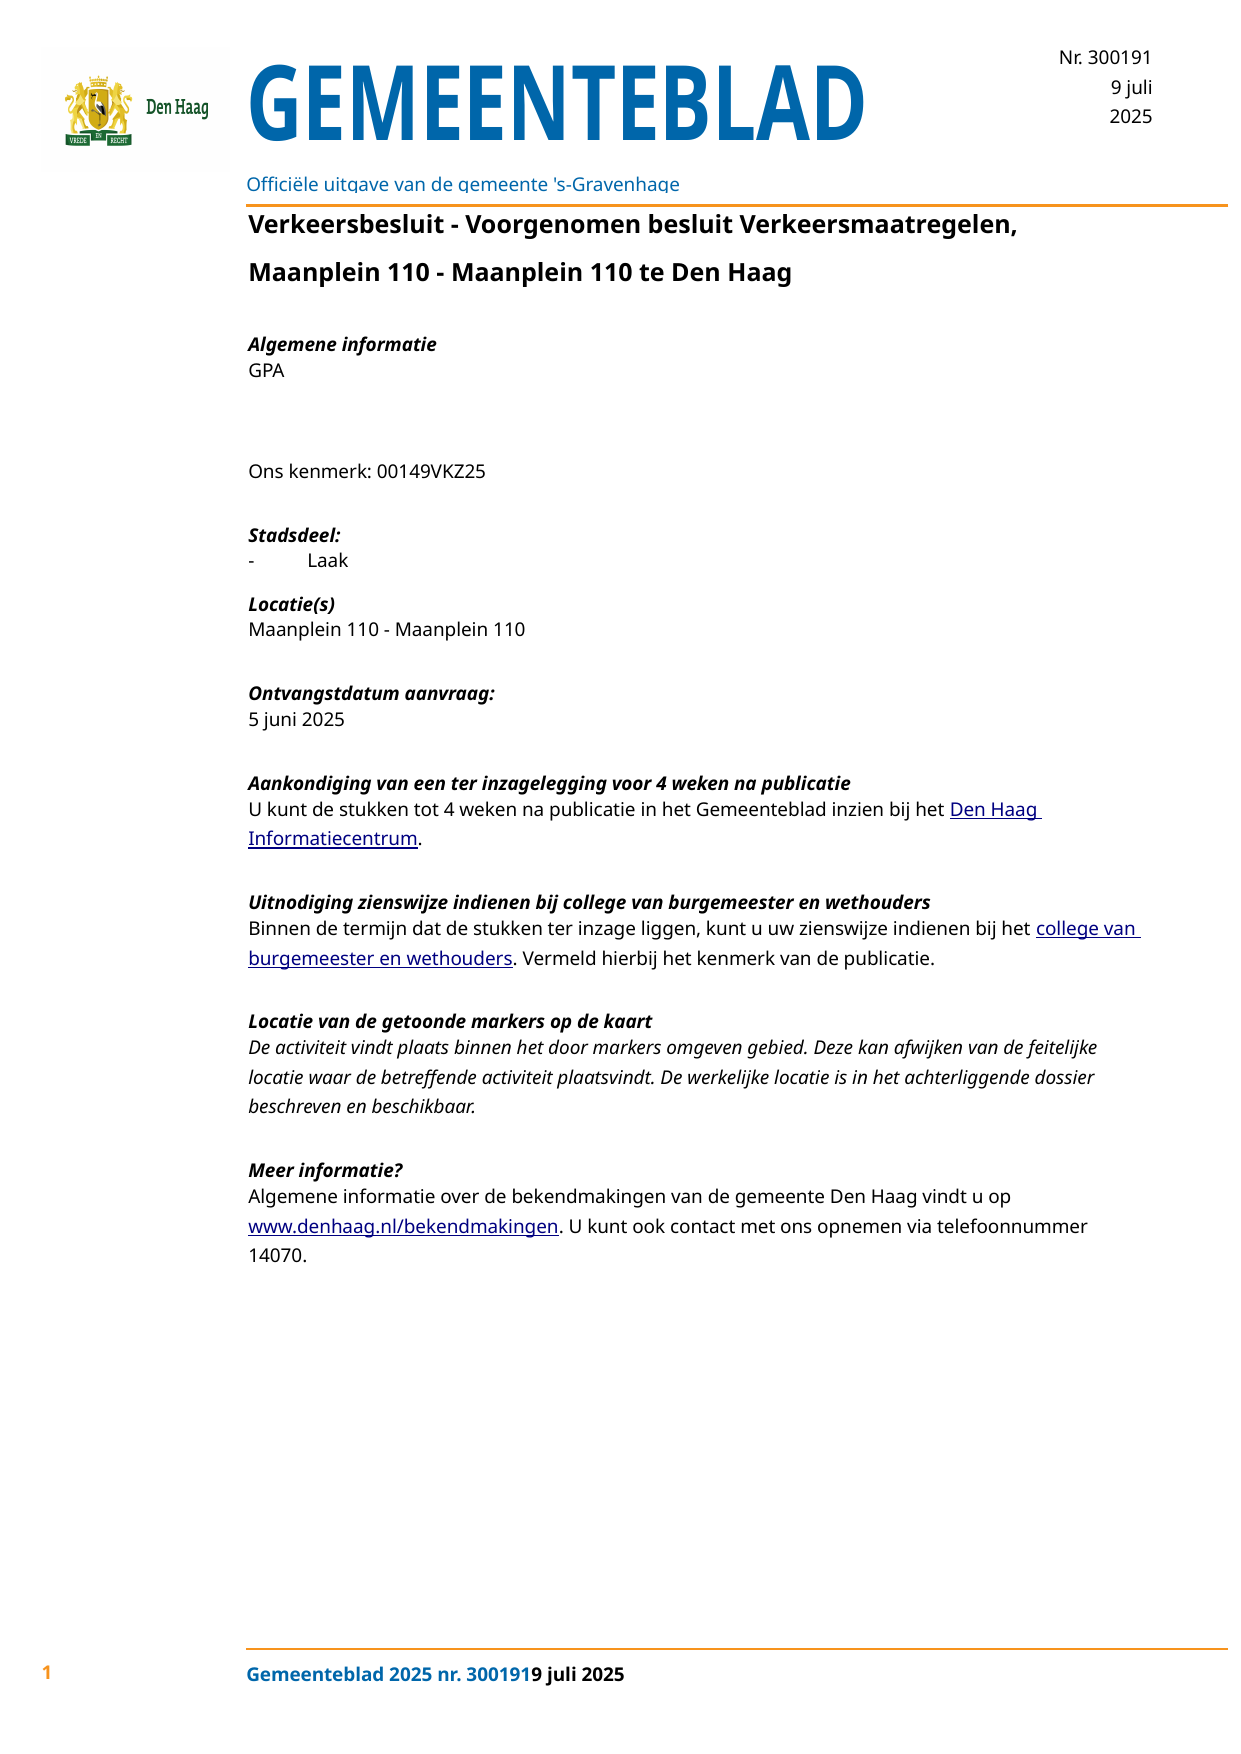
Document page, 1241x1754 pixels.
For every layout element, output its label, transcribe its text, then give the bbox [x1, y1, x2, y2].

text Binnen de termijn dat de stukken ter inzage liggen, kunt u uw zienswijze indienen bij het college van burgemeester en wethouders. Vermeld hierbij het kenmerk van de publicatie. [248, 915, 1152, 971]
text U kunt de stukken tot 4 weken na publicatie in het Gemeenteblad inzien bij het Den Haag Informatiecentrum. [248, 796, 1152, 851]
list Laak [248, 548, 1152, 573]
text Algemene informatie over de bekendmakingen van de gemeente Den Haag vindt u op www.denhaag.nl/bekendmakingen. U kunt ook contact met ons opnemen via telefoonnummer 14070. [248, 1183, 1152, 1268]
picture [41, 47, 231, 172]
text Aankondiging van een ter inzagelegging voor 4 weken na publicatie [248, 770, 1152, 796]
text Ontvangstdatum aanvraag: [248, 681, 1152, 706]
text Stadsdeel: [248, 522, 1152, 548]
text Algemene informatie [248, 331, 1152, 357]
text GPA [248, 357, 1152, 383]
text Maanplein 110 - Maanplein 110 [248, 617, 1152, 642]
text Locatie van de getoonde markers op de kaart [248, 1009, 1152, 1034]
text De activiteit vindt plaats binnen het door markers omgeven gebied. Deze kan afwijken van de feitelijke locatie waar de betreffende activiteit plaatsvindt. De werkelijke locatie is in het achterliggende dossier beschreven en beschikbaar. [248, 1034, 1152, 1119]
text Locatie(s) [248, 591, 1152, 617]
text Verkeersbesluit - Voorgenomen besluit Verkeersmaatregelen, Maanplein 110 - Maanplein 110 te Den Haag [248, 207, 1152, 288]
text Meer informatie? [248, 1158, 1152, 1183]
text 5 juni 2025 [248, 706, 1152, 732]
text Uitnodiging zienswijze indienen bij college van burgemeester en wethouders [248, 889, 1152, 915]
text Ons kenmerk: 00149VKZ25 [248, 458, 1152, 484]
